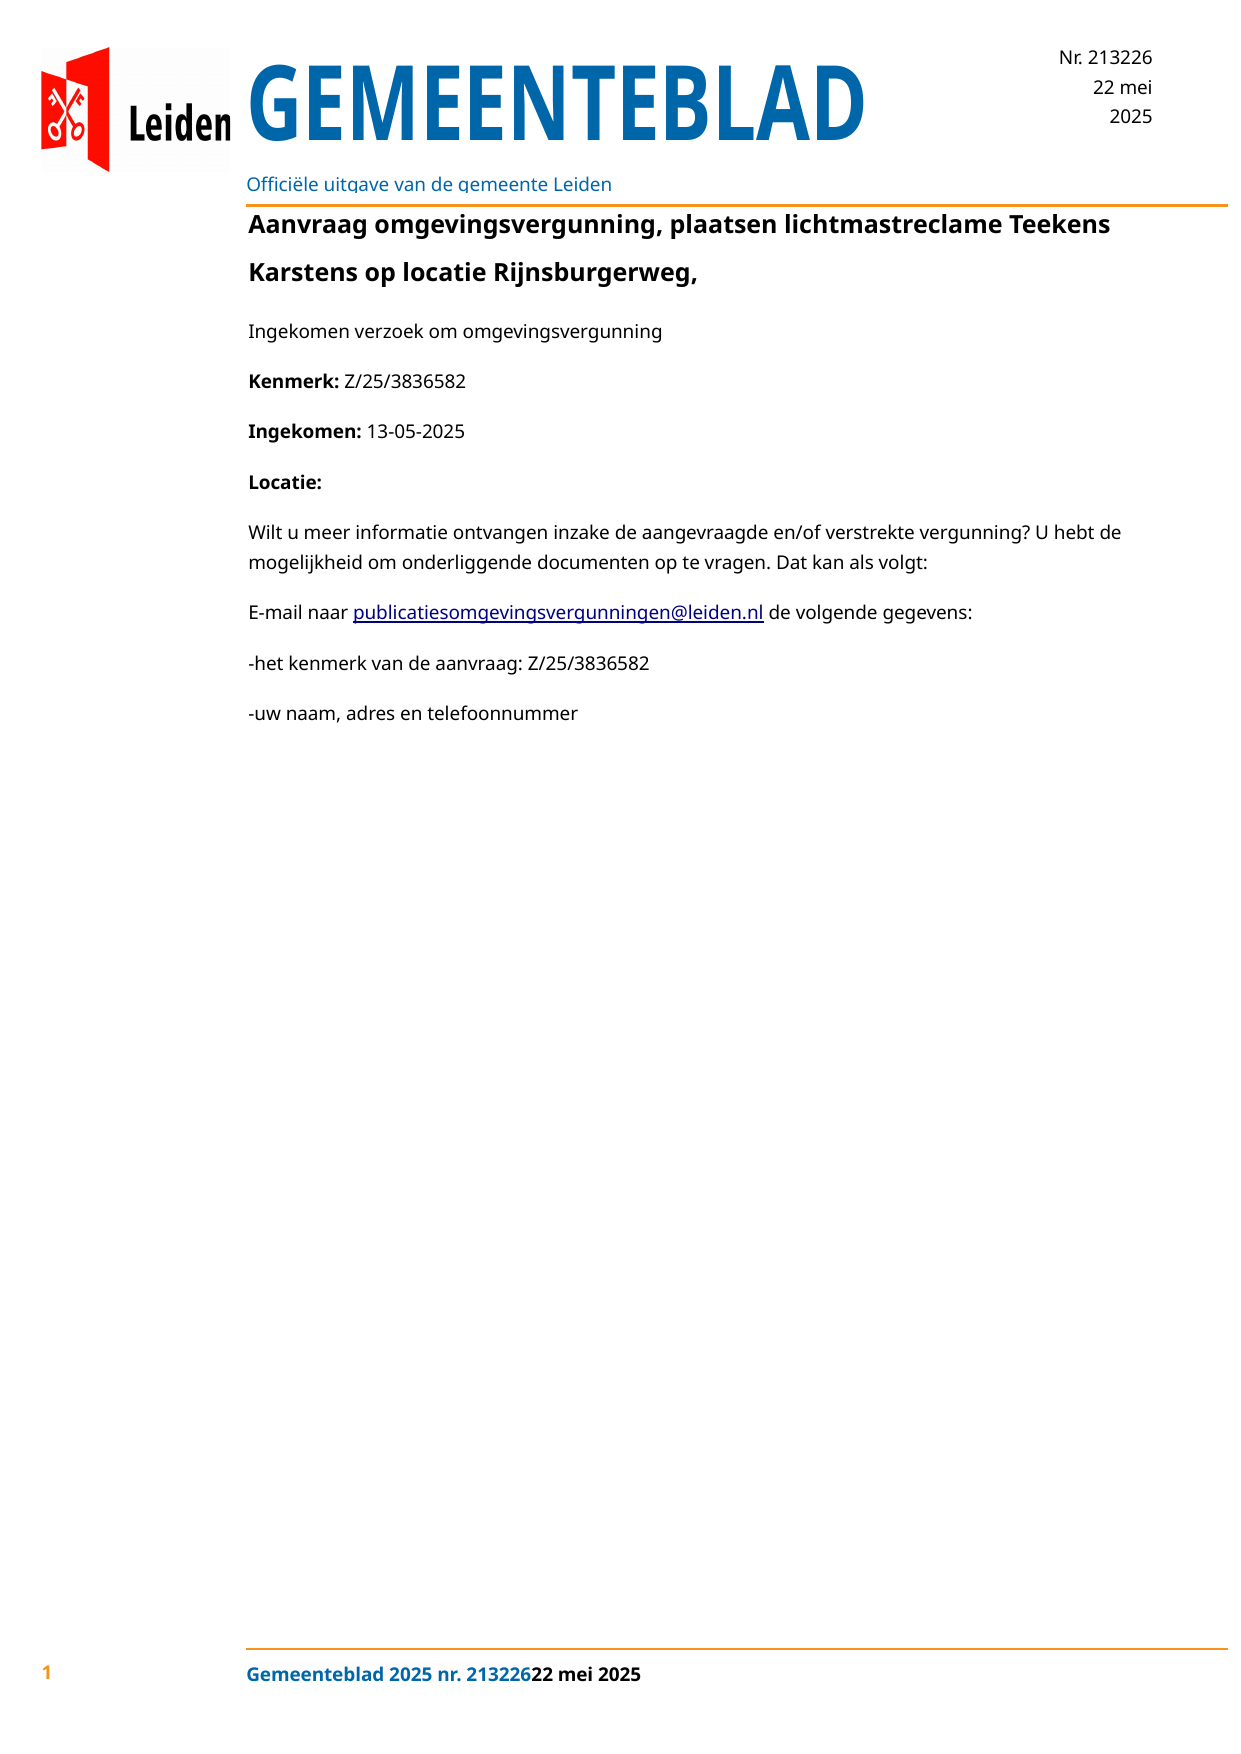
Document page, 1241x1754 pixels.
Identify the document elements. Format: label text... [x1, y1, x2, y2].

text Ingekomen verzoek om omgevingsvergunning [248, 318, 1152, 344]
text E-mail naar publicatiesomgevingsvergunningen@leiden.nl de volgende gegevens: [248, 599, 1152, 625]
text -uw naam, adres en telefoonnummer [248, 700, 1152, 726]
text Locatie: [248, 469, 1152, 495]
text Aanvraag omgevingsvergunning, plaatsen lichtmastreclame Teekens Karstens op locatie Rijnsburgerweg, [248, 207, 1152, 288]
text -het kenmerk van de aanvraag: Z/25/3836582 [248, 650, 1152, 676]
text Kenmerk: Z/25/3836582 [248, 368, 1152, 394]
text Ingekomen: 13-05-2025 [248, 419, 1152, 444]
text Wilt u meer informatie ontvangen inzake de aangevraagde en/of verstrekte vergunning? U hebt de mogelijkheid om onderliggende documenten op te vragen. Dat kan als volgt: [248, 519, 1152, 575]
picture [41, 47, 231, 172]
